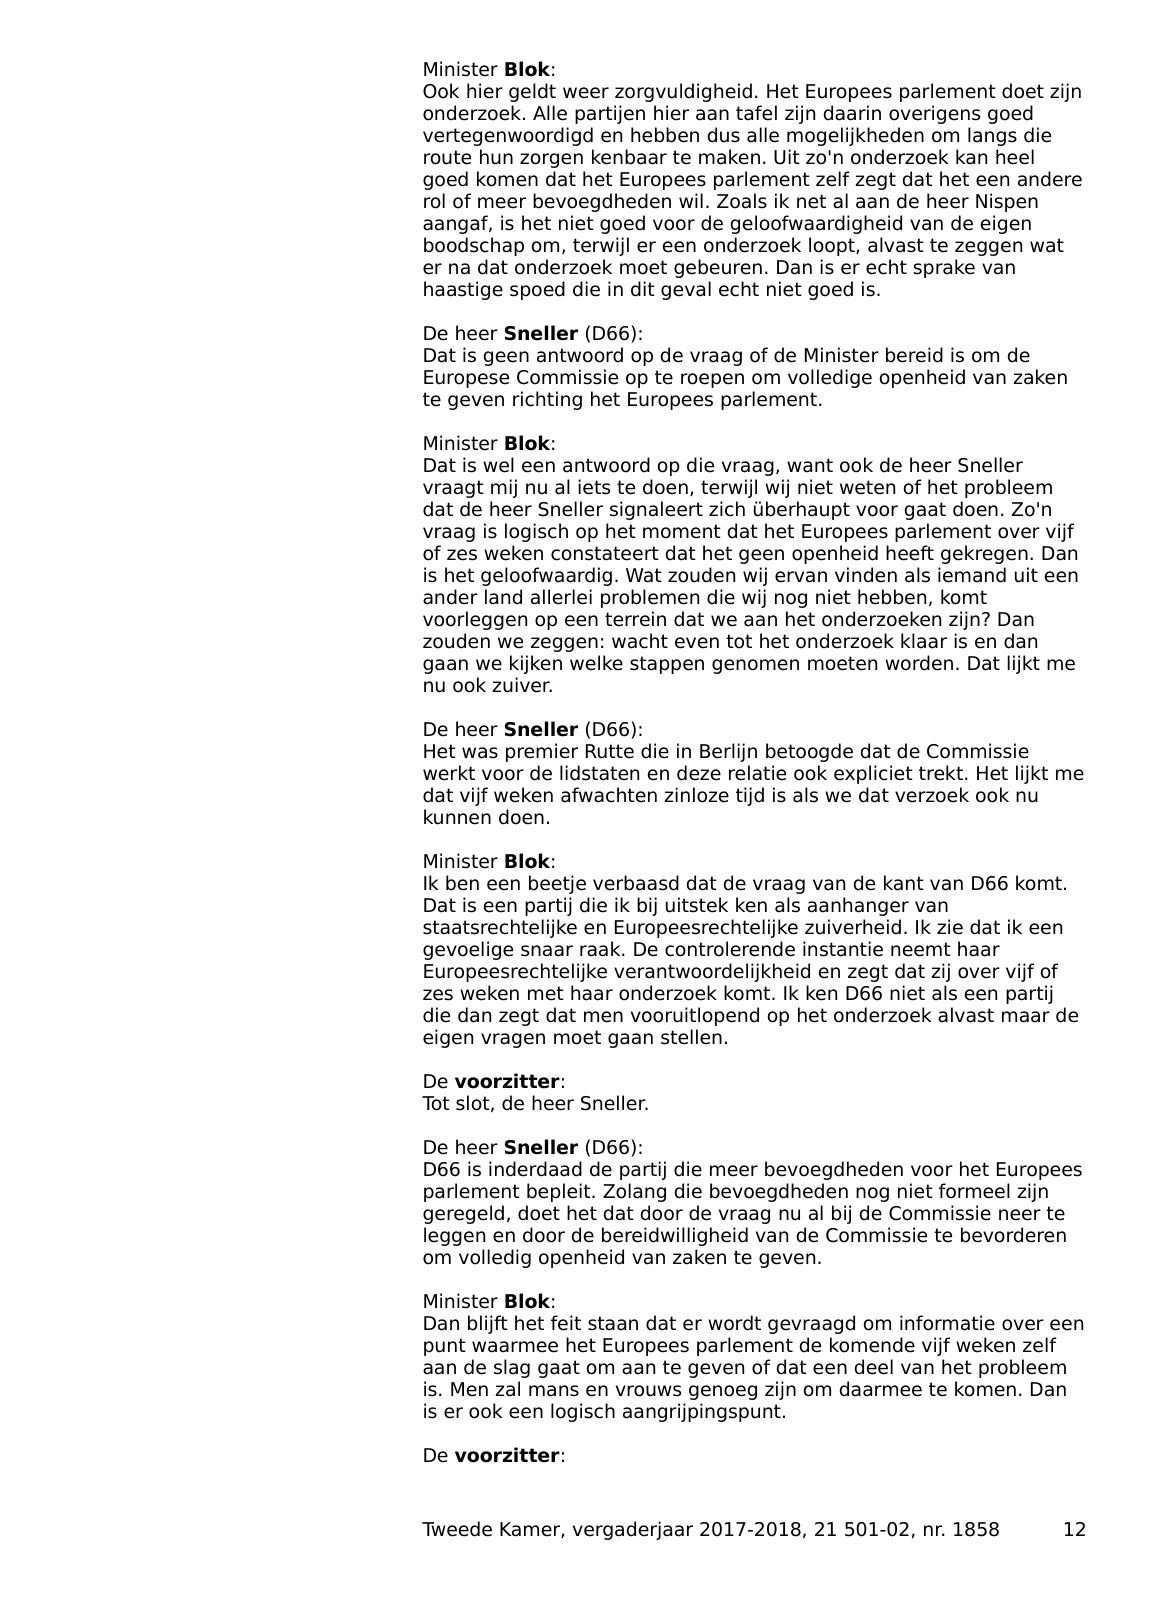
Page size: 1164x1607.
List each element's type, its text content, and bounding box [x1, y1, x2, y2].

text De heer Sneller (D66): [422, 1137, 1087, 1159]
text Dat is wel een antwoord op die vraag, want ook de heer Sneller vraagt mij nu al iets te doen, terwijl wij niet weten of het probleem dat de heer Sneller signaleert zich überhaupt voor gaat doen. Zo'n vraag is logisch op het moment dat het Europees parlement over vijf of zes weken constateert dat het geen openheid heeft gekregen. Dan is het geloofwaardig. Wat zouden wij ervan vinden als iemand uit een ander land allerlei problemen die wij nog niet hebben, komt voorleggen op een terrein dat we aan het onderzoeken zijn? Dan zouden we zeggen: wacht even tot het onderzoek klaar is en dan gaan we kijken welke stappen genomen moeten worden. Dat lijkt me nu ook zuiver. [422, 455, 1087, 697]
text Dat is geen antwoord op de vraag of de Minister bereid is om de Europese Commissie op te roepen om volledige openheid van zaken te geven richting het Europees parlement. [422, 345, 1087, 411]
text D66 is inderdaad de partij die meer bevoegdheden voor het Europees parlement bepleit. Zolang die bevoegdheden nog niet formeel zijn geregeld, doet het dat door de vraag nu al bij de Commissie neer te leggen en door de bereidwilligheid van de Commissie te bevorderen om volledig openheid van zaken te geven. [422, 1159, 1087, 1269]
text Het was premier Rutte die in Berlijn betoogde dat de Commissie werkt voor de lidstaten en deze relatie ook expliciet trekt. Het lijkt me dat vijf weken afwachten zinloze tijd is als we dat verzoek ook nu kunnen doen. [422, 741, 1087, 829]
text De voorzitter: [422, 1445, 1087, 1467]
text Minister Blok: [422, 1291, 1087, 1313]
text Ook hier geldt weer zorgvuldigheid. Het Europees parlement doet zijn onderzoek. Alle partijen hier aan tafel zijn daarin overigens goed vertegenwoordigd en hebben dus alle mogelijkheden om langs die route hun zorgen kenbaar te maken. Uit zo'n onderzoek kan heel goed komen dat het Europees parlement zelf zegt dat het een andere rol of meer bevoegdheden wil. Zoals ik net al aan de heer Nispen aangaf, is het niet goed voor de geloofwaardigheid van de eigen boodschap om, terwijl er een onderzoek loopt, alvast te zeggen wat er na dat onderzoek moet gebeuren. Dan is er echt sprake van haastige spoed die in dit geval echt niet goed is. [422, 81, 1087, 301]
text De heer Sneller (D66): [422, 323, 1087, 345]
text De heer Sneller (D66): [422, 719, 1087, 741]
text Tot slot, de heer Sneller. [422, 1093, 1087, 1115]
text Minister Blok: [422, 433, 1087, 455]
text Minister Blok: [422, 59, 1087, 81]
text Minister Blok: [422, 851, 1087, 873]
text Dan blijft het feit staan dat er wordt gevraagd om informatie over een punt waarmee het Europees parlement de komende vijf weken zelf aan de slag gaat om aan te geven of dat een deel van het probleem is. Men zal mans en vrouws genoeg zijn om daarmee te komen. Dan is er ook een logisch aangrijpingspunt. [422, 1313, 1087, 1423]
text De voorzitter: [422, 1071, 1087, 1093]
text Ik ben een beetje verbaasd dat de vraag van de kant van D66 komt. Dat is een partij die ik bij uitstek ken als aanhanger van staatsrechtelijke en Europeesrechtelijke zuiverheid. Ik zie dat ik een gevoelige snaar raak. De controlerende instantie neemt haar Europeesrechtelijke verantwoordelijkheid en zegt dat zij over vijf of zes weken met haar onderzoek komt. Ik ken D66 niet als een partij die dan zegt dat men vooruitlopend op het onderzoek alvast maar de eigen vragen moet gaan stellen. [422, 873, 1087, 1049]
